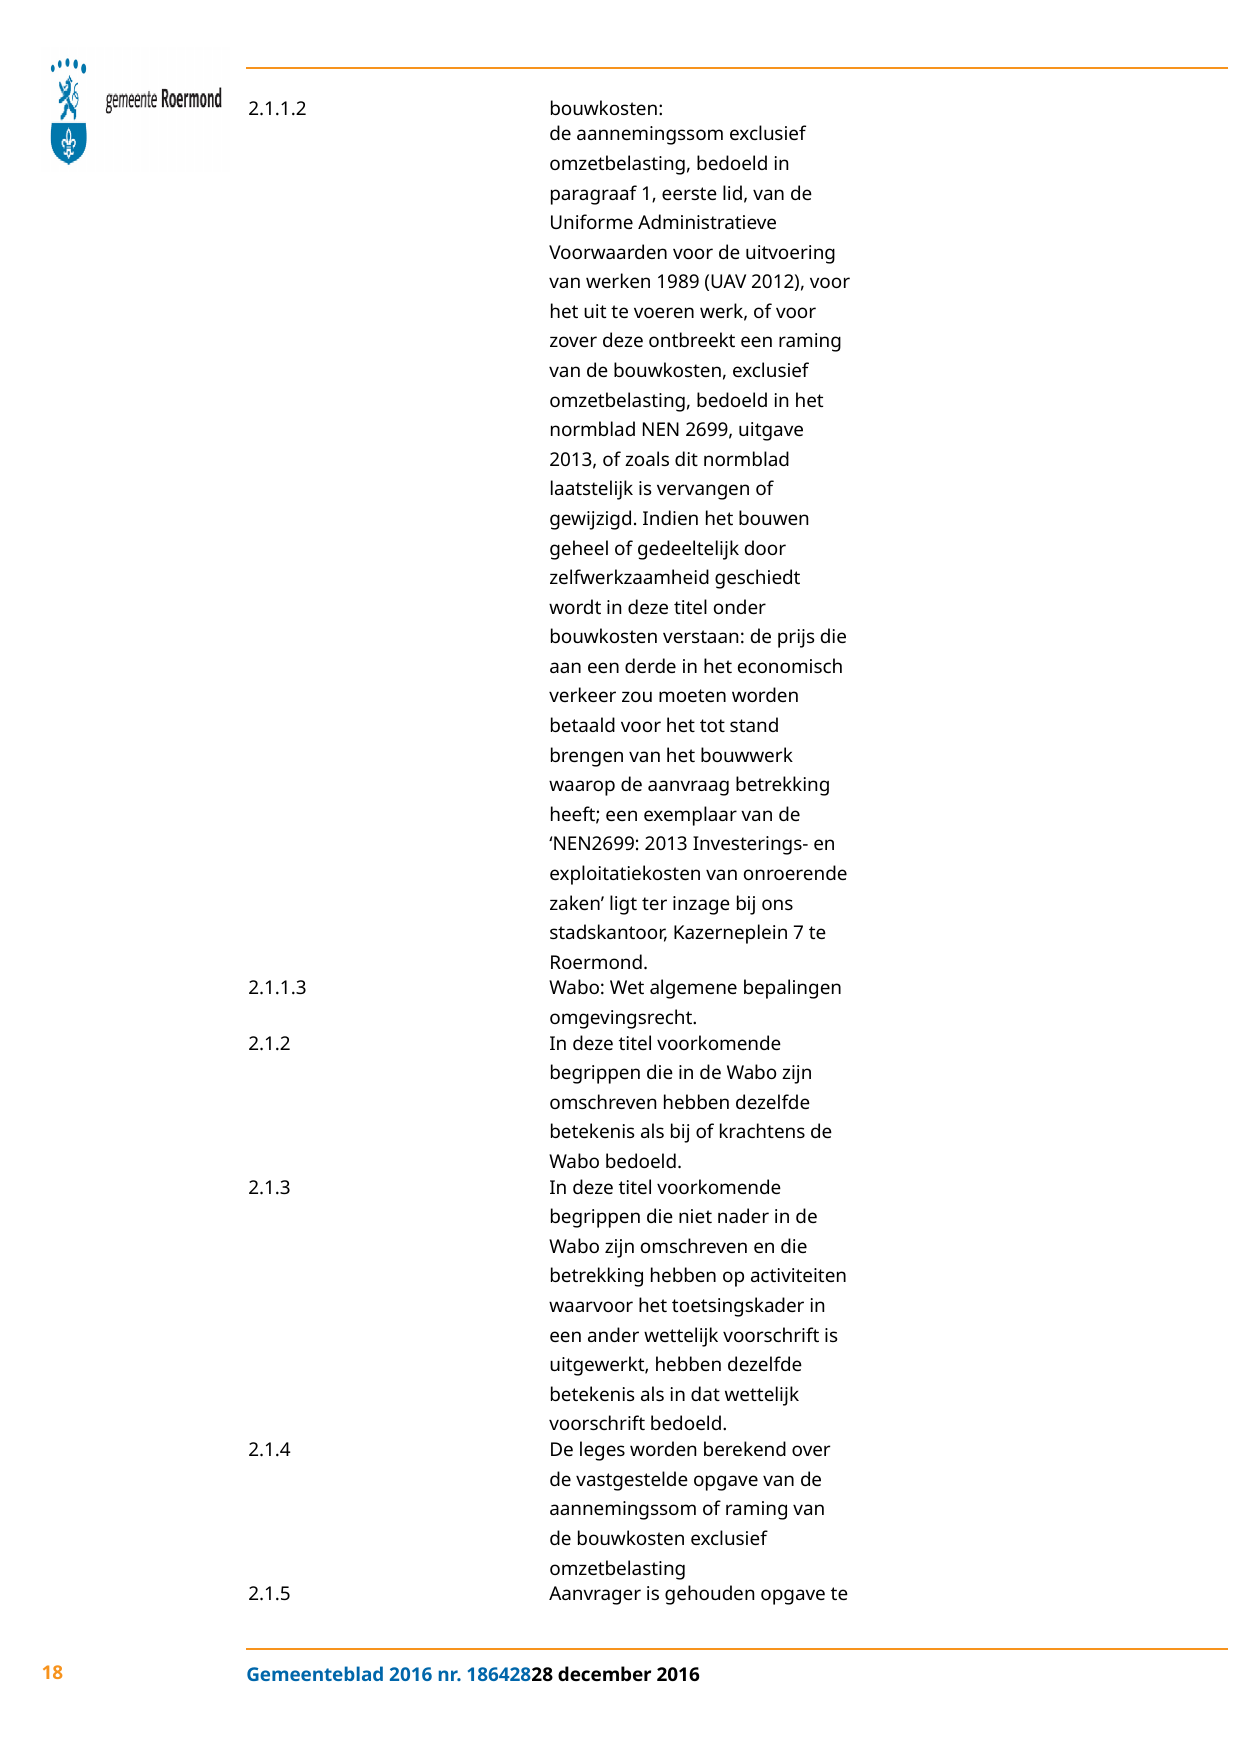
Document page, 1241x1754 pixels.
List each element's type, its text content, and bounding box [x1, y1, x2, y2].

table_cell 2.1.2 [248, 1030, 549, 1174]
table_cell 2.1.3 [248, 1174, 549, 1436]
table_cell Wabo: Wet algemene bepalingen omgevingsrecht. [549, 975, 850, 1030]
table_cell [850, 975, 1152, 1030]
table_cell In deze titel voorkomende begrippen die in de Wabo zijn omschreven hebben dezelfde betekenis als bij of krachtens de Wabo bedoeld. [549, 1030, 850, 1174]
table_cell [850, 1030, 1152, 1174]
table_cell 2.1.1.3 [248, 975, 549, 1030]
table_cell 2.1.4 [248, 1436, 549, 1580]
table_cell de aannemingssom exclusief omzetbelasting, bedoeld in paragraaf 1, eerste lid, van de Uniforme Administratieve Voorwaarden voor de uitvoering van werken 1989 (UAV 2012), voor het uit te voeren werk, of voor zover deze ontbreekt een raming van de bouwkosten, exclusief omzetbelasting, bedoeld in het normblad NEN 2699, uitgave 2013, of zoals dit normblad laatstelijk is vervangen of gewijzigd. Indien het bouwen geheel of gedeeltelijk door zelfwerkzaamheid geschiedt wordt in deze titel onder bouwkosten verstaan: de prijs die aan een derde in het economisch verkeer zou moeten worden betaald voor het tot stand brengen van het bouwwerk waarop de aanvraag betrekking heeft; een exemplaar van de ‘NEN2699: 2013 Investerings- en exploitatiekosten van onroerende zaken’ ligt ter inzage bij ons stadskantoor, Kazerneplein 7 te Roermond. [549, 121, 850, 974]
table_cell [248, 121, 549, 974]
table_cell bouwkosten: [549, 95, 850, 121]
table_cell [850, 95, 1152, 121]
table_cell [850, 121, 1152, 974]
picture [41, 47, 231, 172]
table_cell Aanvrager is gehouden opgave te [549, 1580, 850, 1606]
table_cell In deze titel voorkomende begrippen die niet nader in de Wabo zijn omschreven en die betrekking hebben op activiteiten waarvoor het toetsingskader in een ander wettelijk voorschrift is uitgewerkt, hebben dezelfde betekenis als in dat wettelijk voorschrift bedoeld. [549, 1174, 850, 1436]
table_cell 2.1.5 [248, 1580, 549, 1606]
table_cell [850, 1436, 1152, 1580]
table_cell De leges worden berekend over de vastgestelde opgave van de aannemingssom of raming van de bouwkosten exclusief omzetbelasting [549, 1436, 850, 1580]
table_cell [850, 1580, 1152, 1606]
table_cell [850, 1174, 1152, 1436]
table_cell 2.1.1.2 [248, 95, 549, 121]
